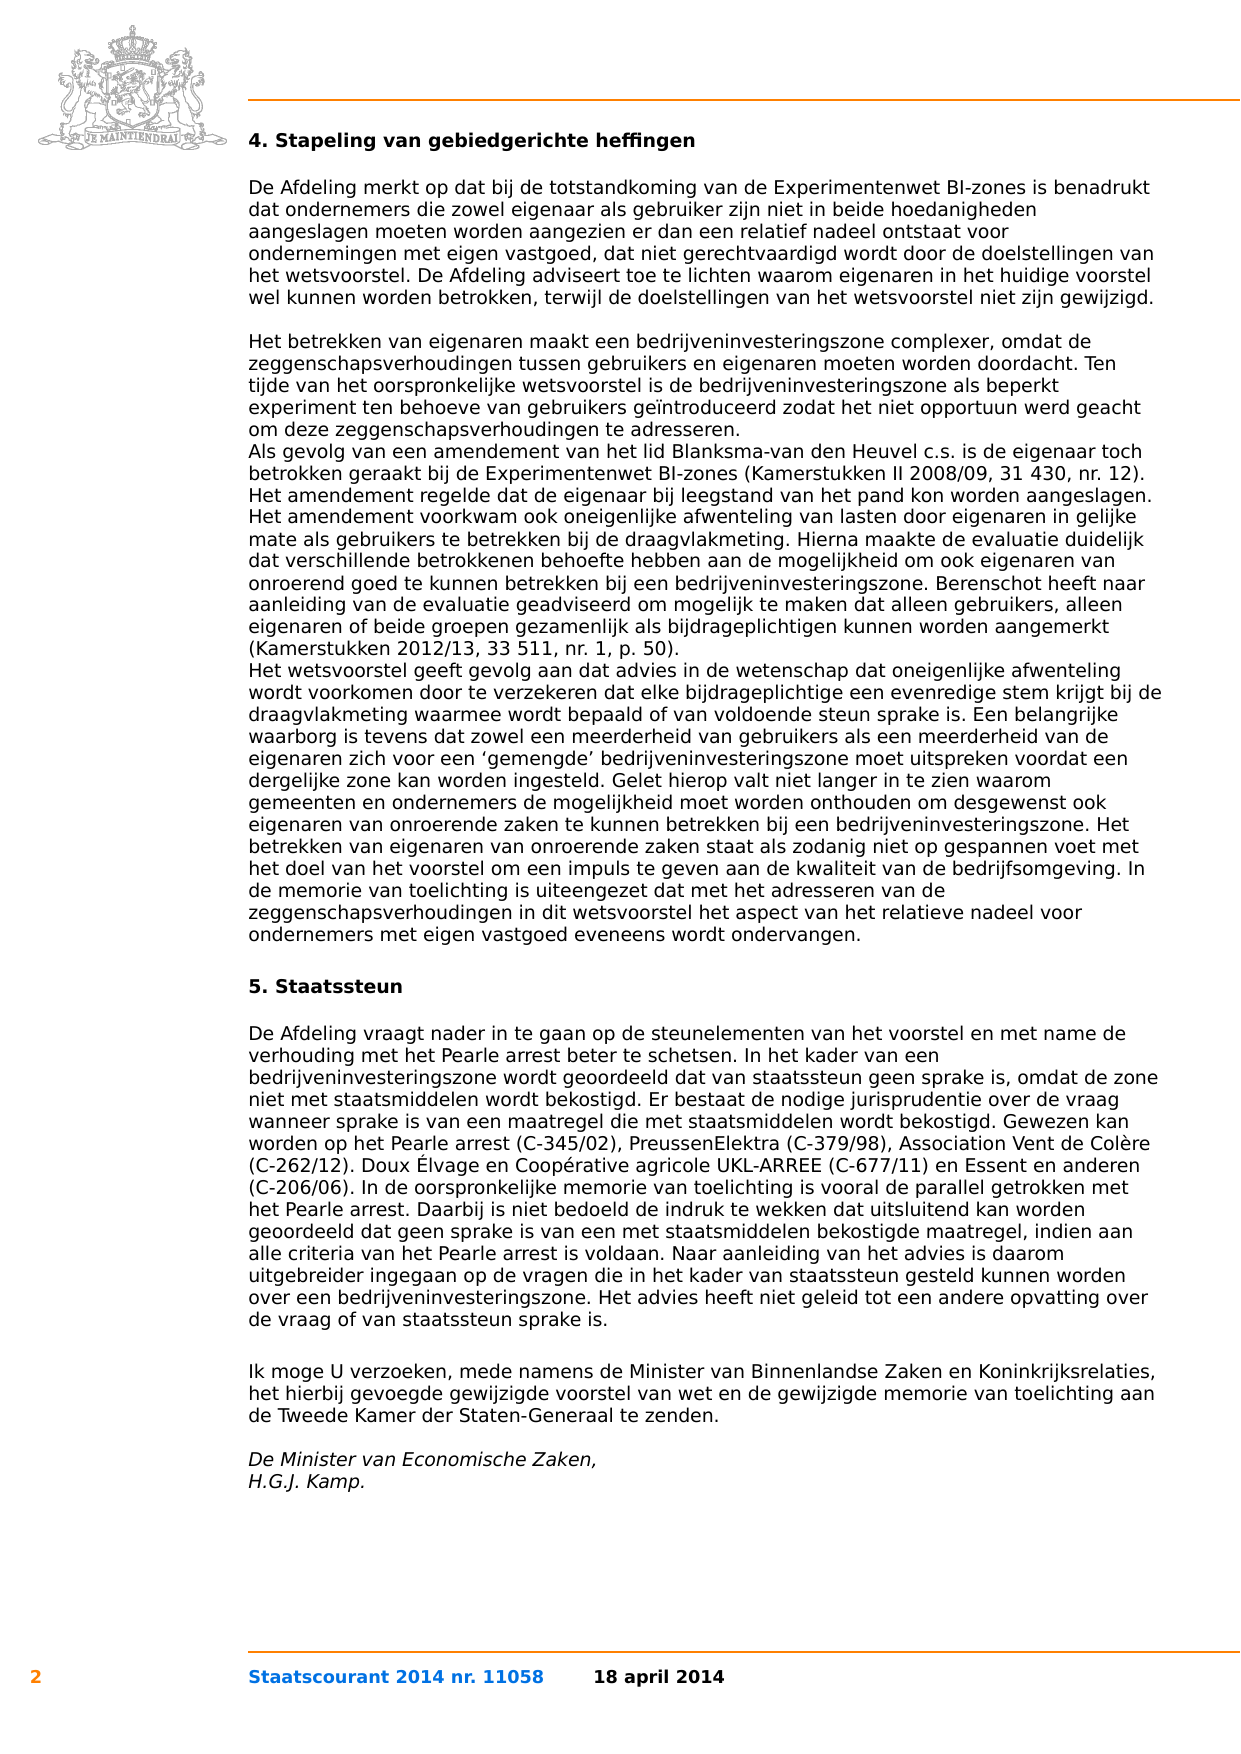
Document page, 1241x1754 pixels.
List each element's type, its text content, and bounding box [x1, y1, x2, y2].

text De Minister van Economische Zaken, H.G.J. Kamp. [248, 1448, 1163, 1492]
subtitle 4. Stapeling van gebiedgerichte heffingen [248, 130, 1163, 152]
text De Afdeling vraagt nader in te gaan op de steunelementen van het voorstel en met name de verhouding met het Pearle arrest beter te schetsen. In het kader van een bedrijveninvesteringszone wordt geoordeeld dat van staatssteun geen sprake is, omdat de zone niet met staatsmiddelen wordt bekostigd. Er bestaat de nodige jurisprudentie over de vraag wanneer sprake is van een maatregel die met staatsmiddelen wordt bekostigd. Gewezen kan worden op het Pearle arrest (C-345/02), PreussenElektra (C-379/98), Association Vent de Colère (C-262/12). Doux Élvage en Coopérative agricole UKL-ARREE (C-677/11) en Essent en anderen (C-206/06). In de oorspronkelijke memorie van toelichting is vooral de parallel getrokken met het Pearle arrest. Daarbij is niet bedoeld de indruk te wekken dat uitsluitend kan worden geoordeeld dat geen sprake is van een met staatsmiddelen bekostigde maatregel, indien aan alle criteria van het Pearle arrest is voldaan. Naar aanleiding van het advies is daarom uitgebreider ingegaan op de vragen die in het kader van staatssteun gesteld kunnen worden over een bedrijveninvesteringszone. Het advies heeft niet geleid tot een andere opvatting over de vraag of van staatssteun sprake is. [248, 1023, 1163, 1331]
text De Afdeling merkt op dat bij de totstandkoming van de Experimentenwet BI-zones is benadrukt dat ondernemers die zowel eigenaar als gebruiker zijn niet in beide hoedanigheden aangeslagen moeten worden aangezien er dan een relatief nadeel ontstaat voor ondernemingen met eigen vastgoed, dat niet gerechtvaardigd wordt door de doelstellingen van het wetsvoorstel. De Afdeling adviseert toe te lichten waarom eigenaren in het huidige voorstel wel kunnen worden betrokken, terwijl de doelstellingen van het wetsvoorstel niet zijn gewijzigd. [248, 177, 1163, 309]
picture [38, 25, 227, 150]
text Als gevolg van een amendement van het lid Blanksma-van den Heuvel c.s. is de eigenaar toch betrokken geraakt bij de Experimentenwet BI-zones (Kamerstukken II 2008/09, 31 430, nr. 12). Het amendement regelde dat de eigenaar bij leegstand van het pand kon worden aangeslagen. Het amendement voorkwam ook oneigenlijke afwenteling van lasten door eigenaren in gelijke mate als gebruikers te betrekken bij de draagvlakmeting. Hierna maakte de evaluatie duidelijk dat verschillende betrokkenen behoefte hebben aan de mogelijkheid om ook eigenaren van onroerend goed te kunnen betrekken bij een bedrijveninvesteringszone. Berenschot heeft naar aanleiding van de evaluatie geadviseerd om mogelijk te maken dat alleen gebruikers, alleen eigenaren of beide groepen gezamenlijk als bijdrageplichtigen kunnen worden aangemerkt (Kamerstukken 2012/13, 33 511, nr. 1, p. 50). [248, 441, 1163, 660]
text Het wetsvoorstel geeft gevolg aan dat advies in de wetenschap dat oneigenlijke afwenteling wordt voorkomen door te verzekeren dat elke bijdrageplichtige een evenredige stem krijgt bij de draagvlakmeting waarmee wordt bepaald of van voldoende steun sprake is. Een belangrijke waarborg is tevens dat zowel een meerderheid van gebruikers als een meerderheid van de eigenaren zich voor een ‘gemengde’ bedrijveninvesteringszone moet uitspreken voordat een dergelijke zone kan worden ingesteld. Gelet hierop valt niet langer in te zien waarom gemeenten en ondernemers de mogelijkheid moet worden onthouden om desgewenst ook eigenaren van onroerende zaken te kunnen betrekken bij een bedrijveninvesteringszone. Het betrekken van eigenaren van onroerende zaken staat als zodanig niet op gespannen voet met het doel van het voorstel om een impuls te geven aan de kwaliteit van de bedrijfsomgeving. In de memorie van toelichting is uiteengezet dat met het adresseren van de zeggenschapsverhoudingen in dit wetsvoorstel het aspect van het relatieve nadeel voor ondernemers met eigen vastgoed eveneens wordt ondervangen. [248, 660, 1163, 946]
subtitle 5. Staatssteun [248, 976, 1163, 998]
text Ik moge U verzoeken, mede namens de Minister van Binnenlandse Zaken en Koninkrijksrelaties, het hierbij gevoegde gewijzigde voorstel van wet en de gewijzigde memorie van toelichting aan de Tweede Kamer der Staten-Generaal te zenden. [248, 1361, 1163, 1427]
text Het betrekken van eigenaren maakt een bedrijveninvesteringszone complexer, omdat de zeggenschapsverhoudingen tussen gebruikers en eigenaren moeten worden doordacht. Ten tijde van het oorspronkelijke wetsvoorstel is de bedrijveninvesteringszone als beperkt experiment ten behoeve van gebruikers geïntroduceerd zodat het niet opportuun werd geacht om deze zeggenschapsverhoudingen te adresseren. [248, 331, 1163, 441]
